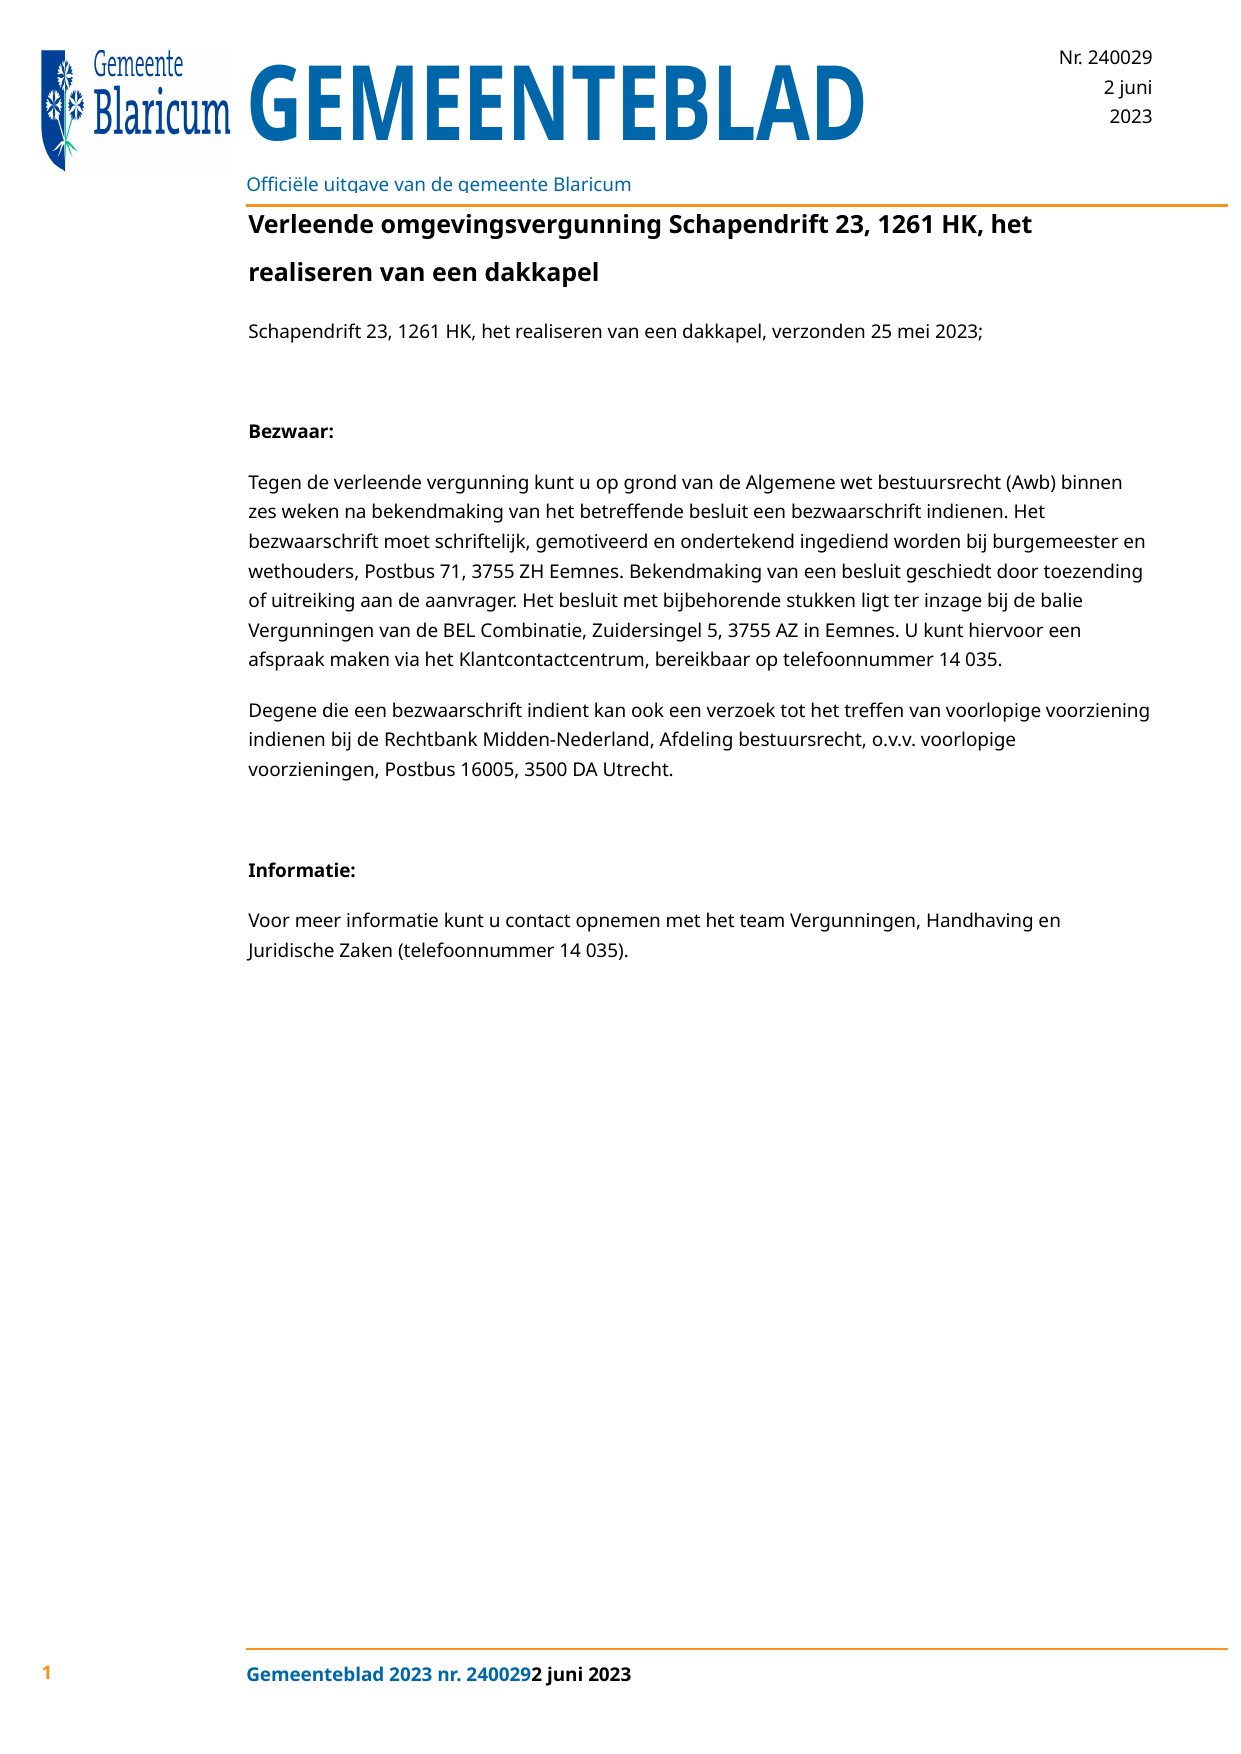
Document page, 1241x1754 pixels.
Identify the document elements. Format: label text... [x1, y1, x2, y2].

text Bezwaar: [248, 419, 1152, 444]
text Tegen de verleende vergunning kunt u op grond van de Algemene wet bestuursrecht (Awb) binnen zes weken na bekendmaking van het betreffende besluit een bezwaarschrift indienen. Het bezwaarschrift moet schriftelijk, gemotiveerd en ondertekend ingediend worden bij burgemeester en wethouders, Postbus 71, 3755 ZH Eemnes. Bekendmaking van een besluit geschiedt door toezending of uitreiking aan de aanvrager. Het besluit met bijbehorende stukken ligt ter inzage bij de balie Vergunningen van de BEL Combinatie, Zuidersingel 5, 3755 AZ in Eemnes. U kunt hiervoor een afspraak maken via het Klantcontactcentrum, bereikbaar op telefoonnummer 14 035. [248, 469, 1152, 672]
text Voor meer informatie kunt u contact opnemen met het team Vergunningen, Handhaving en Juridische Zaken (telefoonnummer 14 035). [248, 907, 1152, 963]
text Degene die een bezwaarschrift indient kan ook een verzoek tot het treffen van voorlopige voorziening indienen bij de Rechtbank Midden-Nederland, Afdeling bestuursrecht, o.v.v. voorlopige voorzieningen, Postbus 16005, 3500 DA Utrecht. [248, 697, 1152, 782]
text Informatie: [248, 857, 1152, 883]
text Verleende omgevingsvergunning Schapendrift 23, 1261 HK, het realiseren van een dakkapel [248, 207, 1152, 288]
text Schapendrift 23, 1261 HK, het realiseren van een dakkapel, verzonden 25 mei 2023; [248, 318, 1152, 344]
picture [41, 47, 231, 172]
